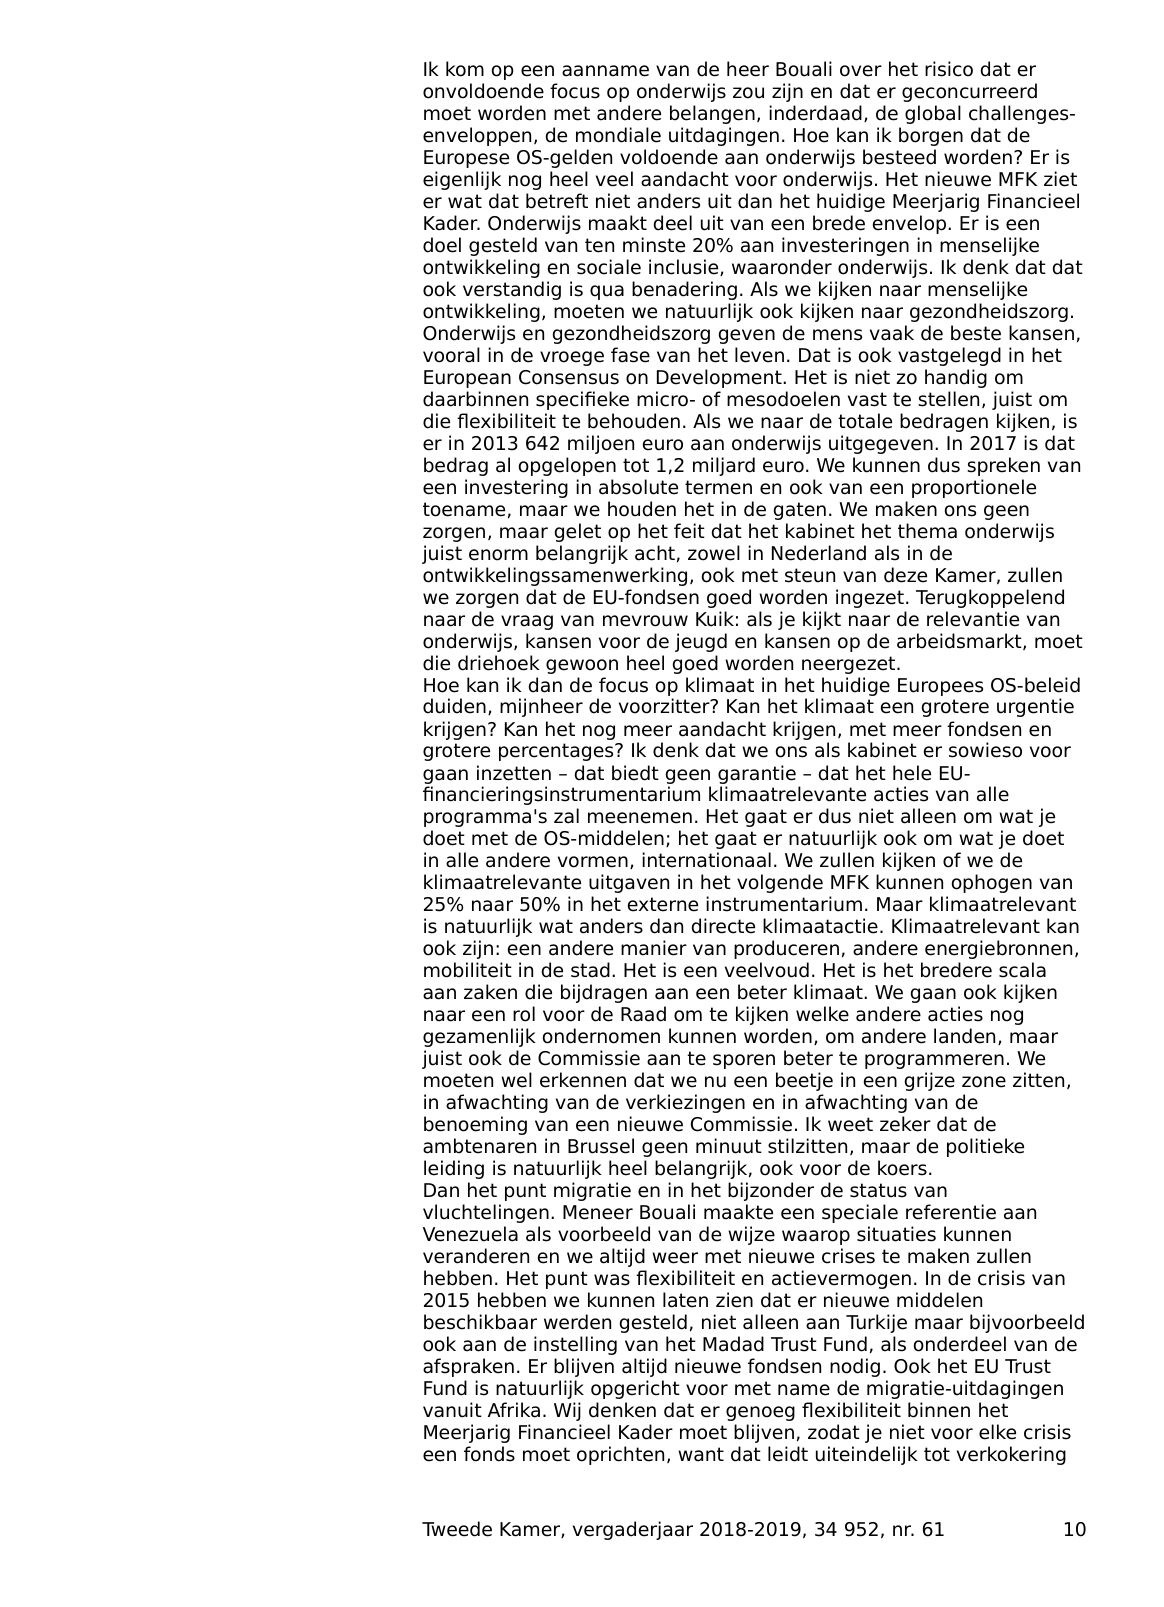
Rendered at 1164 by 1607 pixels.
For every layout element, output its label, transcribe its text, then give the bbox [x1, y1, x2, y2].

text Ik kom op een aanname van de heer Bouali over het risico dat er onvoldoende focus op onderwijs zou zijn en dat er geconcurreerd moet worden met andere belangen, inderdaad, de global challenges-enveloppen, de mondiale uitdagingen. Hoe kan ik borgen dat de Europese OS-gelden voldoende aan onderwijs besteed worden? Er is eigenlijk nog heel veel aandacht voor onderwijs. Het nieuwe MFK ziet er wat dat betreft niet anders uit dan het huidige Meerjarig Financieel Kader. Onderwijs maakt deel uit van een brede envelop. Er is een doel gesteld van ten minste 20% aan investeringen in menselijke ontwikkeling en sociale inclusie, waaronder onderwijs. Ik denk dat dat ook verstandig is qua benadering. Als we kijken naar menselijke ontwikkeling, moeten we natuurlijk ook kijken naar gezondheidszorg. Onderwijs en gezondheidszorg geven de mens vaak de beste kansen, vooral in de vroege fase van het leven. Dat is ook vastgelegd in het European Consensus on Development. Het is niet zo handig om daarbinnen specifieke micro- of mesodoelen vast te stellen, juist om die flexibiliteit te behouden. Als we naar de totale bedragen kijken, is er in 2013 642 miljoen euro aan onderwijs uitgegeven. In 2017 is dat bedrag al opgelopen tot 1,2 miljard euro. We kunnen dus spreken van een investering in absolute termen en ook van een proportionele toename, maar we houden het in de gaten. We maken ons geen zorgen, maar gelet op het feit dat het kabinet het thema onderwijs juist enorm belangrijk acht, zowel in Nederland als in de ontwikkelingssamenwerking, ook met steun van deze Kamer, zullen we zorgen dat de EU-fondsen goed worden ingezet. Terugkoppelend naar de vraag van mevrouw Kuik: als je kijkt naar de relevantie van onderwijs, kansen voor de jeugd en kansen op de arbeidsmarkt, moet die driehoek gewoon heel goed worden neergezet. [422, 59, 1087, 674]
text Hoe kan ik dan de focus op klimaat in het huidige Europees OS-beleid duiden, mijnheer de voorzitter? Kan het klimaat een grotere urgentie krijgen? Kan het nog meer aandacht krijgen, met meer fondsen en grotere percentages? Ik denk dat we ons als kabinet er sowieso voor gaan inzetten – dat biedt geen garantie – dat het hele EU-financieringsinstrumentarium klimaatrelevante acties van alle programma's zal meenemen. Het gaat er dus niet alleen om wat je doet met de OS-middelen; het gaat er natuurlijk ook om wat je doet in alle andere vormen, internationaal. We zullen kijken of we de klimaatrelevante uitgaven in het volgende MFK kunnen ophogen van 25% naar 50% in het externe instrumentarium. Maar klimaatrelevant is natuurlijk wat anders dan directe klimaatactie. Klimaatrelevant kan ook zijn: een andere manier van produceren, andere energiebronnen, mobiliteit in de stad. Het is een veelvoud. Het is het bredere scala aan zaken die bijdragen aan een beter klimaat. We gaan ook kijken naar een rol voor de Raad om te kijken welke andere acties nog gezamenlijk ondernomen kunnen worden, om andere landen, maar juist ook de Commissie aan te sporen beter te programmeren. We moeten wel erkennen dat we nu een beetje in een grijze zone zitten, in afwachting van de verkiezingen en in afwachting van de benoeming van een nieuwe Commissie. Ik weet zeker dat de ambtenaren in Brussel geen minuut stilzitten, maar de politieke leiding is natuurlijk heel belangrijk, ook voor de koers. [422, 674, 1087, 1180]
text Dan het punt migratie en in het bijzonder de status van vluchtelingen. Meneer Bouali maakte een speciale referentie aan Venezuela als voorbeeld van de wijze waarop situaties kunnen veranderen en we altijd weer met nieuwe crises te maken zullen hebben. Het punt was flexibiliteit en actievermogen. In de crisis van 2015 hebben we kunnen laten zien dat er nieuwe middelen beschikbaar werden gesteld, niet alleen aan Turkije maar bijvoorbeeld ook aan de instelling van het Madad Trust Fund, als onderdeel van de afspraken. Er blijven altijd nieuwe fondsen nodig. Ook het EU Trust Fund is natuurlijk opgericht voor met name de migratie-uitdagingen vanuit Afrika. Wij denken dat er genoeg flexibiliteit binnen het Meerjarig Financieel Kader moet blijven, zodat je niet voor elke crisis een fonds moet oprichten, want dat leidt uiteindelijk tot verkokering [422, 1180, 1087, 1466]
